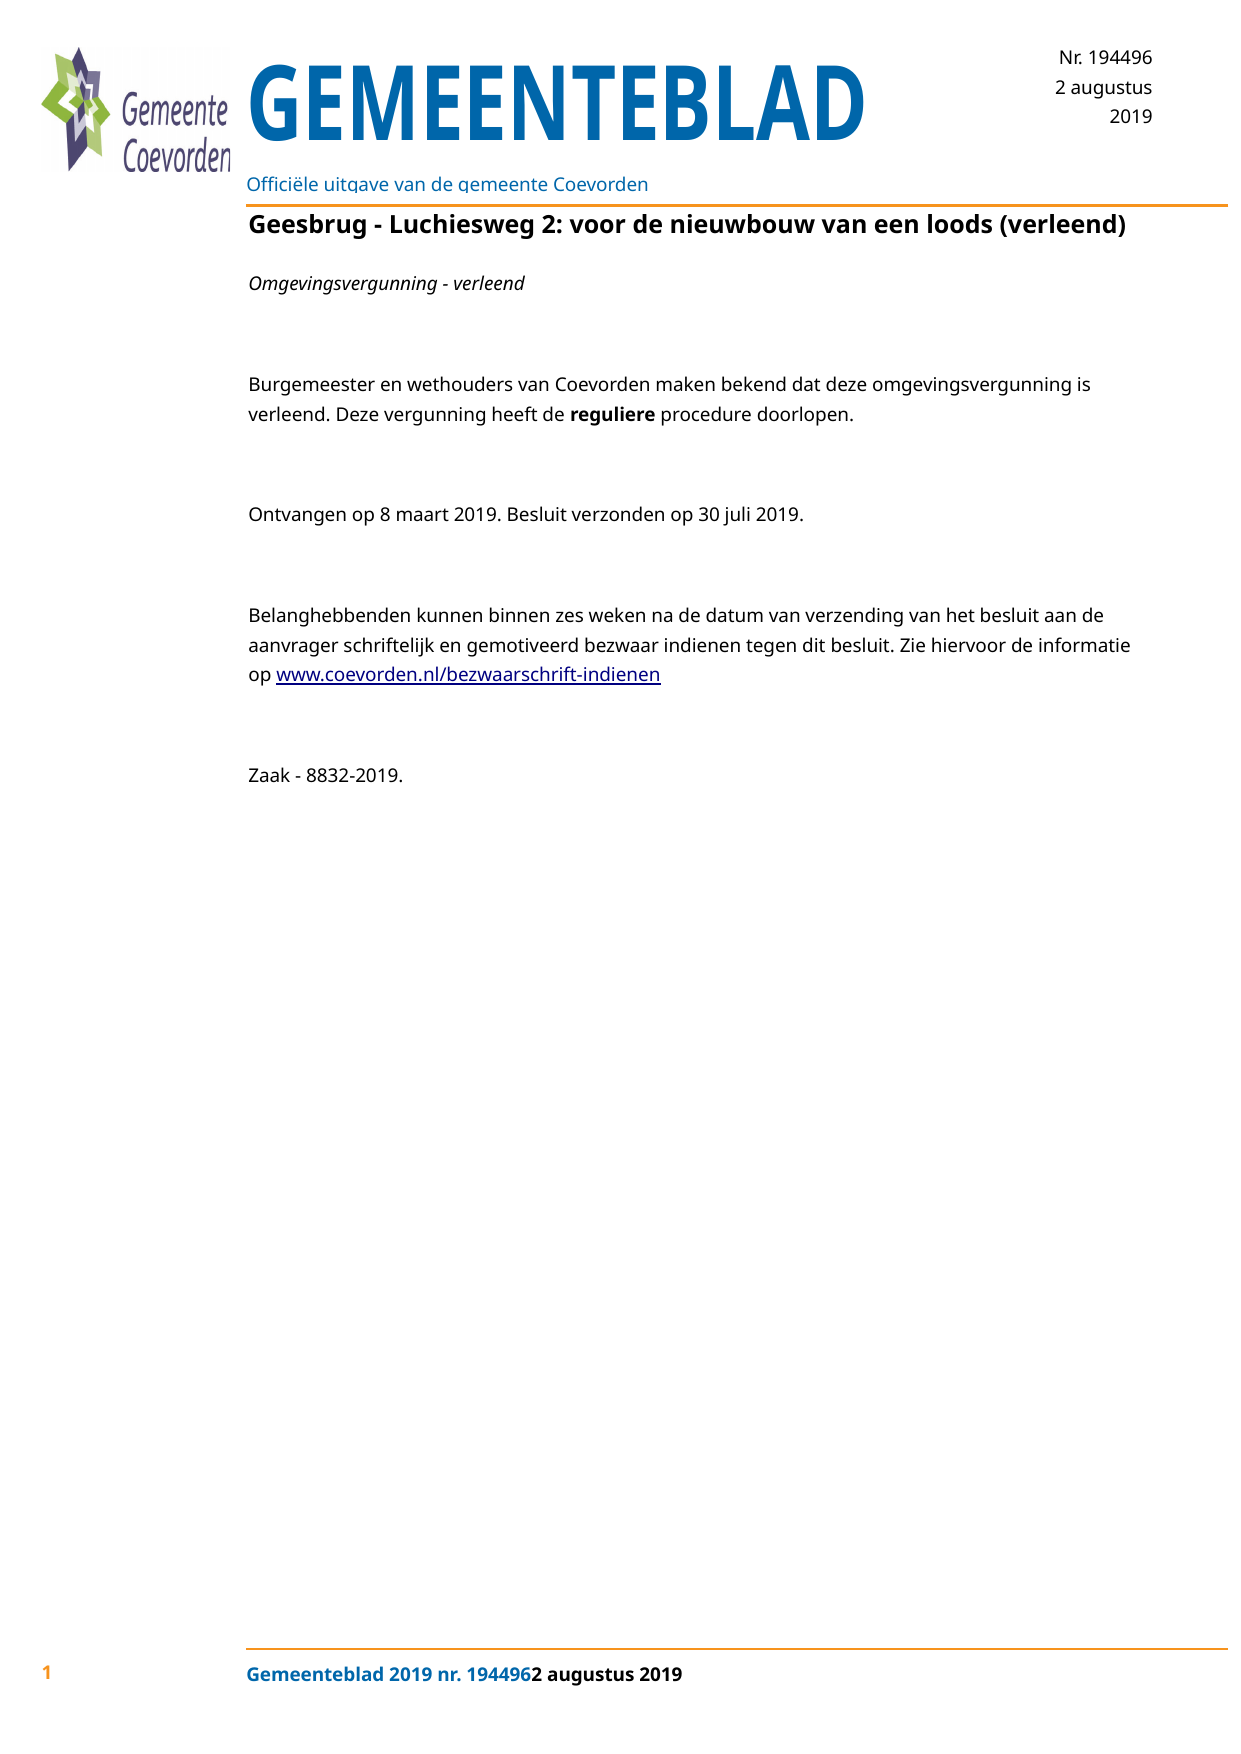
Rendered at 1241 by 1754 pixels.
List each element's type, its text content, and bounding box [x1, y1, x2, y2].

picture [41, 47, 231, 172]
text Ontvangen op 8 maart 2019. Besluit verzonden op 30 juli 2019. [248, 502, 1152, 527]
text Geesbrug - Luchiesweg 2: voor de nieuwbouw van een loods (verleend) [248, 207, 1152, 241]
text Belanghebbenden kunnen binnen zes weken na de datum van verzending van het besluit aan de aanvrager schriftelijk en gemotiveerd bezwaar indienen tegen dit besluit. Zie hiervoor de informatie op www.coevorden.nl/bezwaarschrift-indienen [248, 602, 1152, 687]
text Burgemeester en wethouders van Coevorden maken bekend dat deze omgevingsvergunning is verleend. Deze vergunning heeft de reguliere procedure doorlopen. [248, 371, 1152, 426]
text Zaak - 8832-2019. [248, 762, 1152, 788]
text Omgevingsvergunning - verleend [248, 270, 1152, 296]
